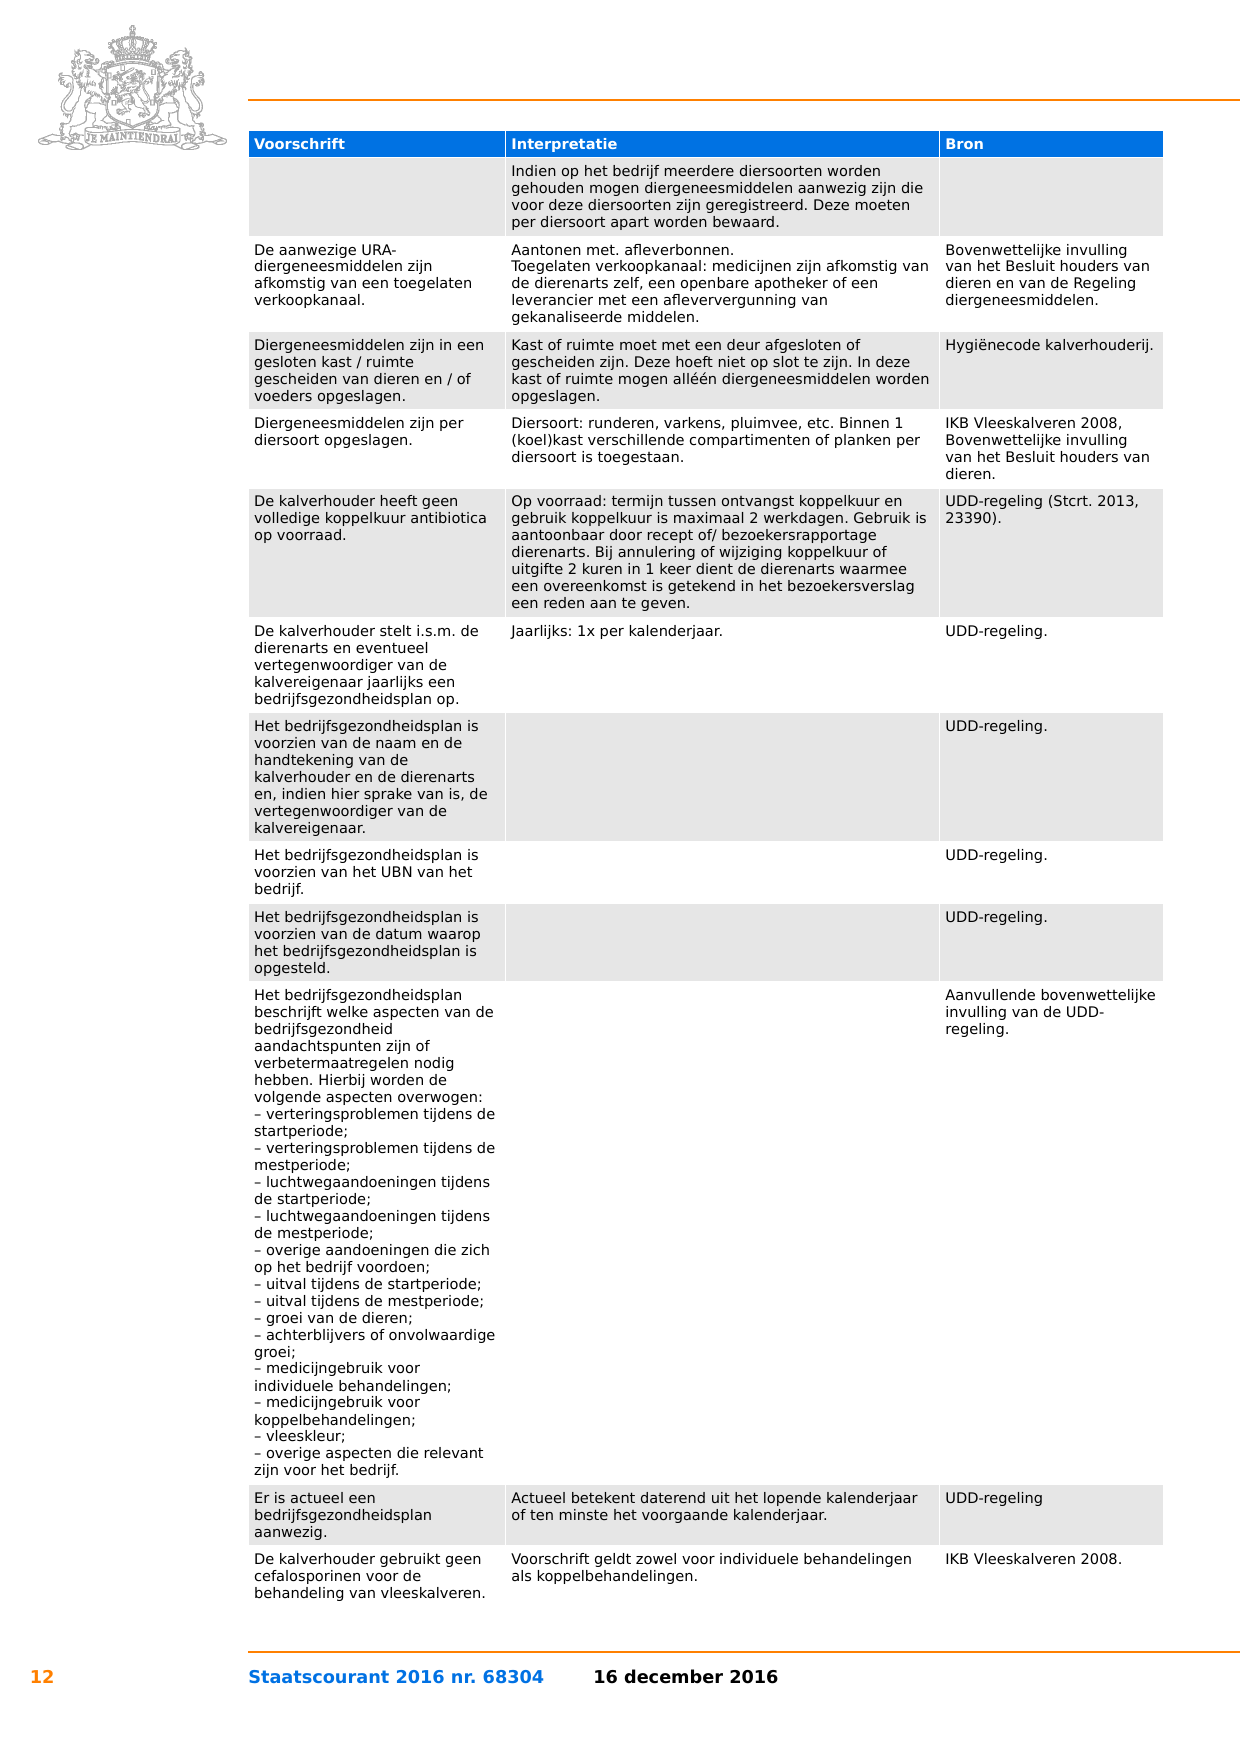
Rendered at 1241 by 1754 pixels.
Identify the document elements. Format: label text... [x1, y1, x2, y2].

table_cell UDD-regeling. [940, 618, 1163, 712]
table_cell Diergeneesmiddelen zijn in een gesloten kast / ruimte gescheiden van dieren en / of voeders opgeslagen. [249, 332, 505, 409]
table_cell [506, 713, 939, 841]
table_cell Aantonen met. afleverbonnen. Toegelaten verkoopkanaal: medicijnen zijn afkomstig van de dierenarts zelf, een openbare apotheker of een leverancier met een afleververgunning van gekanaliseerde middelen. [506, 237, 939, 331]
table_cell De aanwezige URA-diergeneesmiddelen zijn afkomstig van een toegelaten verkoopkanaal. [249, 237, 505, 331]
table_header Bron [940, 131, 1163, 157]
table_cell De kalverhouder heeft geen volledige koppelkuur antibiotica op voorraad. [249, 489, 505, 617]
table_cell Hygiënecode kalverhouderij. [940, 332, 1163, 409]
table_cell Kast of ruimte moet met een deur afgesloten of gescheiden zijn. Deze hoeft niet op slot te zijn. In deze kast of ruimte mogen alléén diergeneesmiddelen worden opgeslagen. [506, 332, 939, 409]
table_cell Bovenwettelijke invulling van het Besluit houders van dieren en van de Regeling diergeneesmiddelen. [940, 237, 1163, 331]
table_cell Het bedrijfsgezondheidsplan is voorzien van de datum waarop het bedrijfsgezondheidsplan is opgesteld. [249, 904, 505, 981]
table_header Interpretatie [506, 131, 939, 157]
table_cell Jaarlijks: 1x per kalenderjaar. [506, 618, 939, 712]
picture [38, 25, 227, 150]
table_cell [940, 158, 1163, 236]
table_cell [249, 158, 505, 236]
table_cell [506, 904, 939, 981]
table_cell UDD-regeling. [940, 904, 1163, 981]
table_cell IKB Vleeskalveren 2008. [940, 1546, 1163, 1607]
table_cell Het bedrijfsgezondheidsplan beschrijft welke aspecten van de bedrijfsgezondheid aandachtspunten zijn of verbetermaatregelen nodig hebben. Hierbij worden de volgende aspecten overwogen: – verteringsproblemen tijdens de startperiode; – verteringsproblemen tijdens de mestperiode; – luchtwegaandoeningen tijdens de startperiode; – luchtwegaandoeningen tijdens de mestperiode; – overige aandoeningen die zich op het bedrijf voordoen; – uitval tijdens de startperiode; – uitval tijdens de mestperiode; – groei van de dieren; – achterblijvers of onvolwaardige groei; – medicijngebruik voor individuele behandelingen; – medicijngebruik voor koppelbehandelingen; – vleeskleur; – overige aspecten die relevant zijn voor het bedrijf. [249, 982, 505, 1484]
table_cell Voorschrift geldt zowel voor individuele behandelingen als koppelbehandelingen. [506, 1546, 939, 1607]
table_cell De kalverhouder gebruikt geen cefalosporinen voor de behandeling van vleeskalveren. [249, 1546, 505, 1607]
table_cell Er is actueel een bedrijfsgezondheidsplan aanwezig. [249, 1485, 505, 1545]
table_cell Het bedrijfsgezondheidsplan is voorzien van de naam en de handtekening van de kalverhouder en de dierenarts en, indien hier sprake van is, de vertegenwoordiger van de kalvereigenaar. [249, 713, 505, 841]
table_cell [506, 843, 939, 903]
table_cell IKB Vleeskalveren 2008, Bovenwettelijke invulling van het Besluit houders van dieren. [940, 410, 1163, 488]
table_cell UDD-regeling. [940, 713, 1163, 841]
table_cell Diersoort: runderen, varkens, pluimvee, etc. Binnen 1 (koel)kast verschillende compartimenten of planken per diersoort is toegestaan. [506, 410, 939, 488]
table_header Voorschrift [249, 131, 505, 157]
table_cell Op voorraad: termijn tussen ontvangst koppelkuur en gebruik koppelkuur is maximaal 2 werkdagen. Gebruik is aantoonbaar door recept of/ bezoekersrapportage dierenarts. Bij annulering of wijziging koppelkuur of uitgifte 2 kuren in 1 keer dient de dierenarts waarmee een overeenkomst is getekend in het bezoekersverslag een reden aan te geven. [506, 489, 939, 617]
table_cell Diergeneesmiddelen zijn per diersoort opgeslagen. [249, 410, 505, 488]
table_cell [506, 982, 939, 1484]
table_cell De kalverhouder stelt i.s.m. de dierenarts en eventueel vertegenwoordiger van de kalvereigenaar jaarlijks een bedrijfsgezondheidsplan op. [249, 618, 505, 712]
table_cell UDD-regeling. [940, 843, 1163, 903]
table_cell Actueel betekent daterend uit het lopende kalenderjaar of ten minste het voorgaande kalenderjaar. [506, 1485, 939, 1545]
table_cell Het bedrijfsgezondheidsplan is voorzien van het UBN van het bedrijf. [249, 843, 505, 903]
table_cell Aanvullende bovenwettelijke invulling van de UDD-regeling. [940, 982, 1163, 1484]
table_cell UDD-regeling (Stcrt. 2013, 23390). [940, 489, 1163, 617]
table_cell UDD-regeling [940, 1485, 1163, 1545]
table_cell Indien op het bedrijf meerdere diersoorten worden gehouden mogen diergeneesmiddelen aanwezig zijn die voor deze diersoorten zijn geregistreerd. Deze moeten per diersoort apart worden bewaard. [506, 158, 939, 236]
